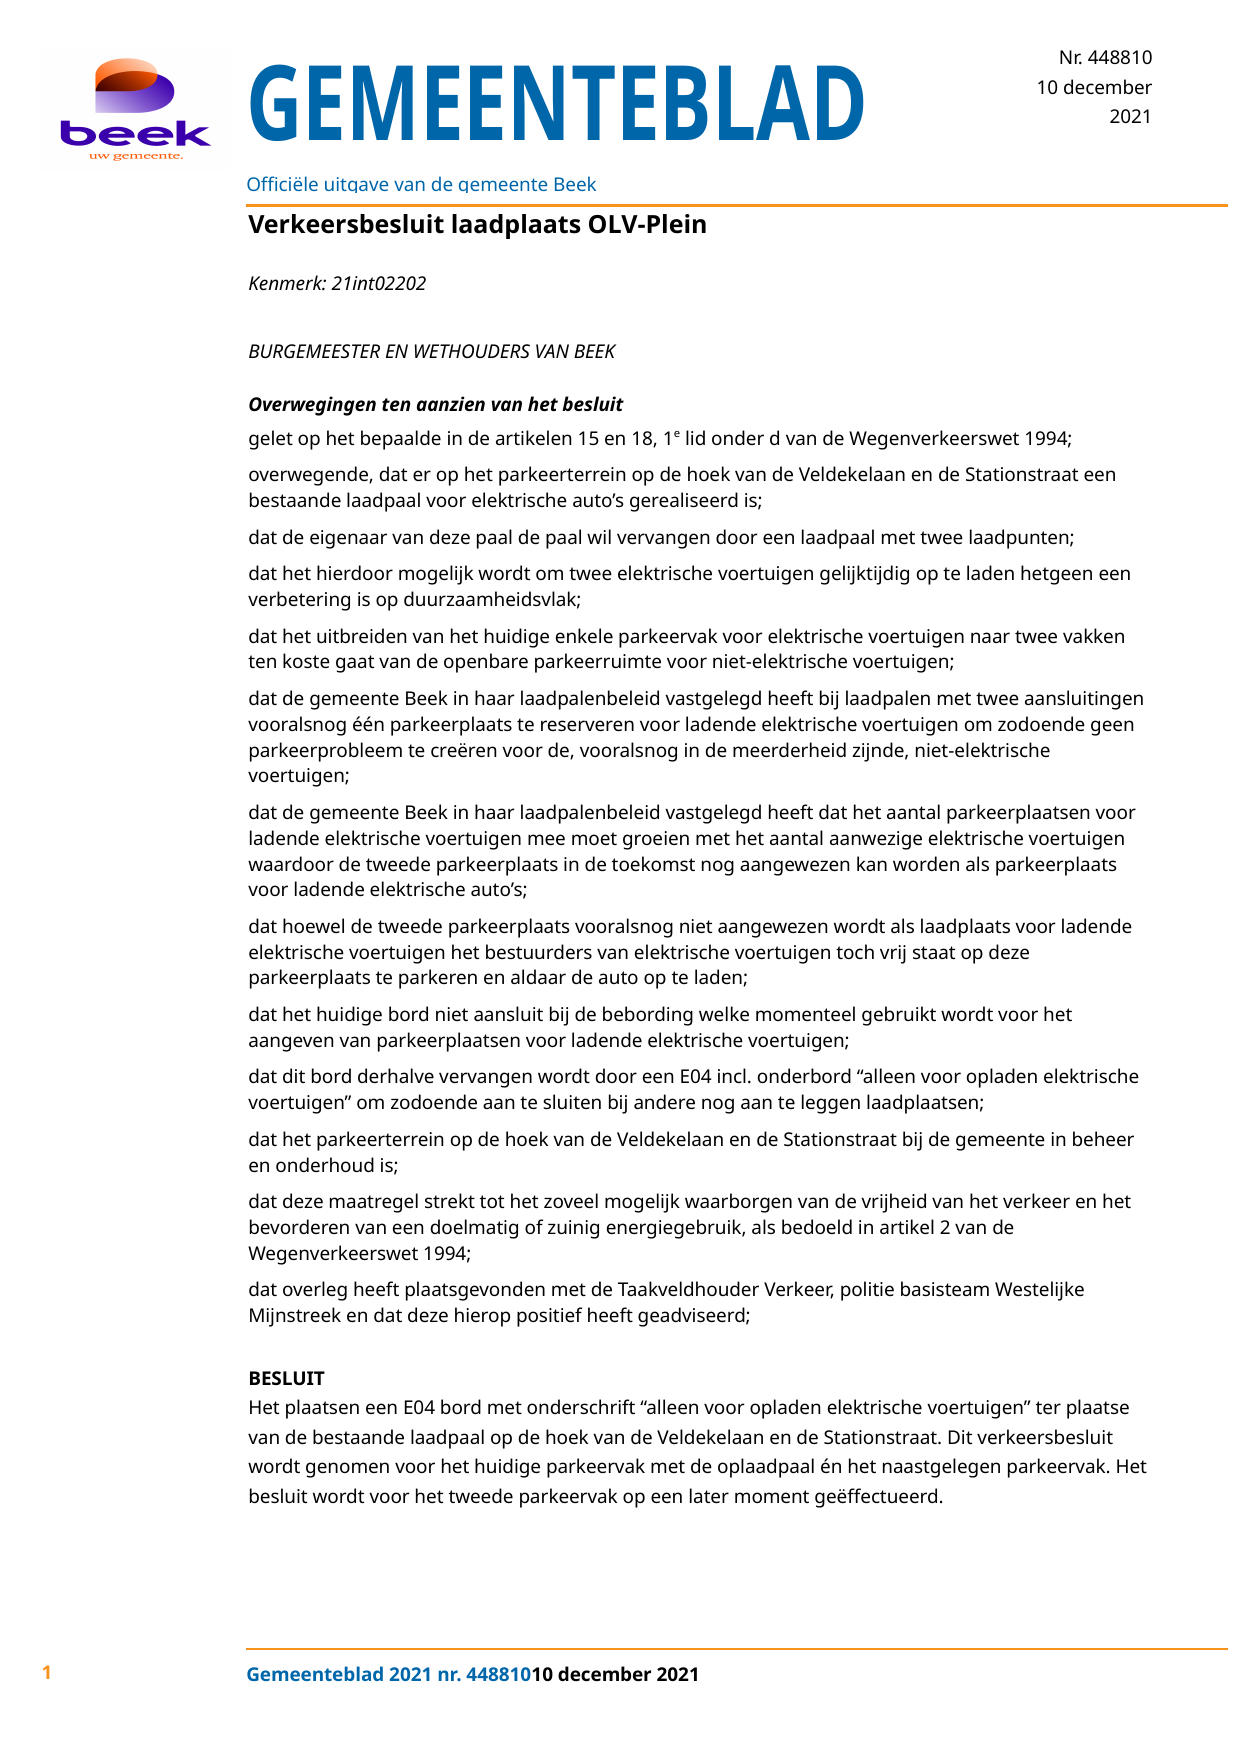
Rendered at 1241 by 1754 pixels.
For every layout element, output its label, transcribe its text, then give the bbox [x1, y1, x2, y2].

picture [41, 47, 231, 172]
text dat het parkeerterrein op de hoek van de Veldekelaan en de Stationstraat bij de gemeente in beheer en onderhoud is; [248, 1126, 1152, 1177]
text Overwegingen ten aanzien van het besluit [248, 391, 1152, 417]
text BURGEMEESTER EN WETHOUDERS VAN BEEK [248, 338, 1152, 364]
text dat dit bord derhalve vervangen wordt door een E04 incl. onderbord “alleen voor opladen elektrische voertuigen” om zodoende aan te sluiten bij andere nog aan te leggen laadplaatsen; [248, 1064, 1152, 1115]
text dat de eigenaar van deze paal de paal wil vervangen door een laadpaal met twee laadpunten; [248, 524, 1152, 550]
text Verkeersbesluit laadplaats OLV-Plein [248, 207, 1152, 241]
text dat overleg heeft plaatsgevonden met de Taakveldhouder Verkeer, politie basisteam Westelijke Mijnstreek en dat deze hierop positief heeft geadviseerd; [248, 1277, 1152, 1328]
text BESLUIT [248, 1365, 1152, 1391]
text overwegende, dat er op het parkeerterrein op de hoek van de Veldekelaan en de Stationstraat een bestaande laadpaal voor elektrische auto’s gerealiseerd is; [248, 462, 1152, 513]
text Het plaatsen een E04 bord met onderschrift “alleen voor opladen elektrische voertuigen” ter plaatse van de bestaande laadpaal op de hoek van de Veldekelaan en de Stationstraat. Dit verkeersbesluit wordt genomen voor het huidige parkeervak met de oplaadpaal én het naastgelegen parkeervak. Het besluit wordt voor het tweede parkeervak op een later moment geëffectueerd. [248, 1394, 1152, 1509]
text dat het huidige bord niet aansluit bij de bebording welke momenteel gebruikt wordt voor het aangeven van parkeerplaatsen voor ladende elektrische voertuigen; [248, 1001, 1152, 1053]
text dat het uitbreiden van het huidige enkele parkeervak voor elektrische voertuigen naar twee vakken ten koste gaat van de openbare parkeerruimte voor niet-elektrische voertuigen; [248, 623, 1152, 674]
text dat het hierdoor mogelijk wordt om twee elektrische voertuigen gelijktijdig op te laden hetgeen een verbetering is op duurzaamheidsvlak; [248, 561, 1152, 612]
text dat de gemeente Beek in haar laadpalenbeleid vastgelegd heeft bij laadpalen met twee aansluitingen vooralsnog één parkeerplaats te reserveren voor ladende elektrische voertuigen om zodoende geen parkeerprobleem te creëren voor de, vooralsnog in de meerderheid zijnde, niet-elektrische voertuigen; [248, 685, 1152, 788]
text dat deze maatregel strekt tot het zoveel mogelijk waarborgen van de vrijheid van het verkeer en het bevorderen van een doelmatig of zuinig energiegebruik, als bedoeld in artikel 2 van de Wegenverkeerswet 1994; [248, 1188, 1152, 1266]
text gelet op het bepaalde in de artikelen 15 en 18, 1e lid onder d van de Wegenverkeerswet 1994; [248, 425, 1152, 451]
text Kenmerk: 21int02202 [248, 270, 1152, 296]
text dat hoewel de tweede parkeerplaats vooralsnog niet aangewezen wordt als laadplaats voor ladende elektrische voertuigen het bestuurders van elektrische voertuigen toch vrij staat op deze parkeerplaats te parkeren en aldaar de auto op te laden; [248, 913, 1152, 990]
text dat de gemeente Beek in haar laadpalenbeleid vastgelegd heeft dat het aantal parkeerplaatsen voor ladende elektrische voertuigen mee moet groeien met het aantal aanwezige elektrische voertuigen waardoor de tweede parkeerplaats in de toekomst nog aangewezen kan worden als parkeerplaats voor ladende elektrische auto’s; [248, 799, 1152, 902]
